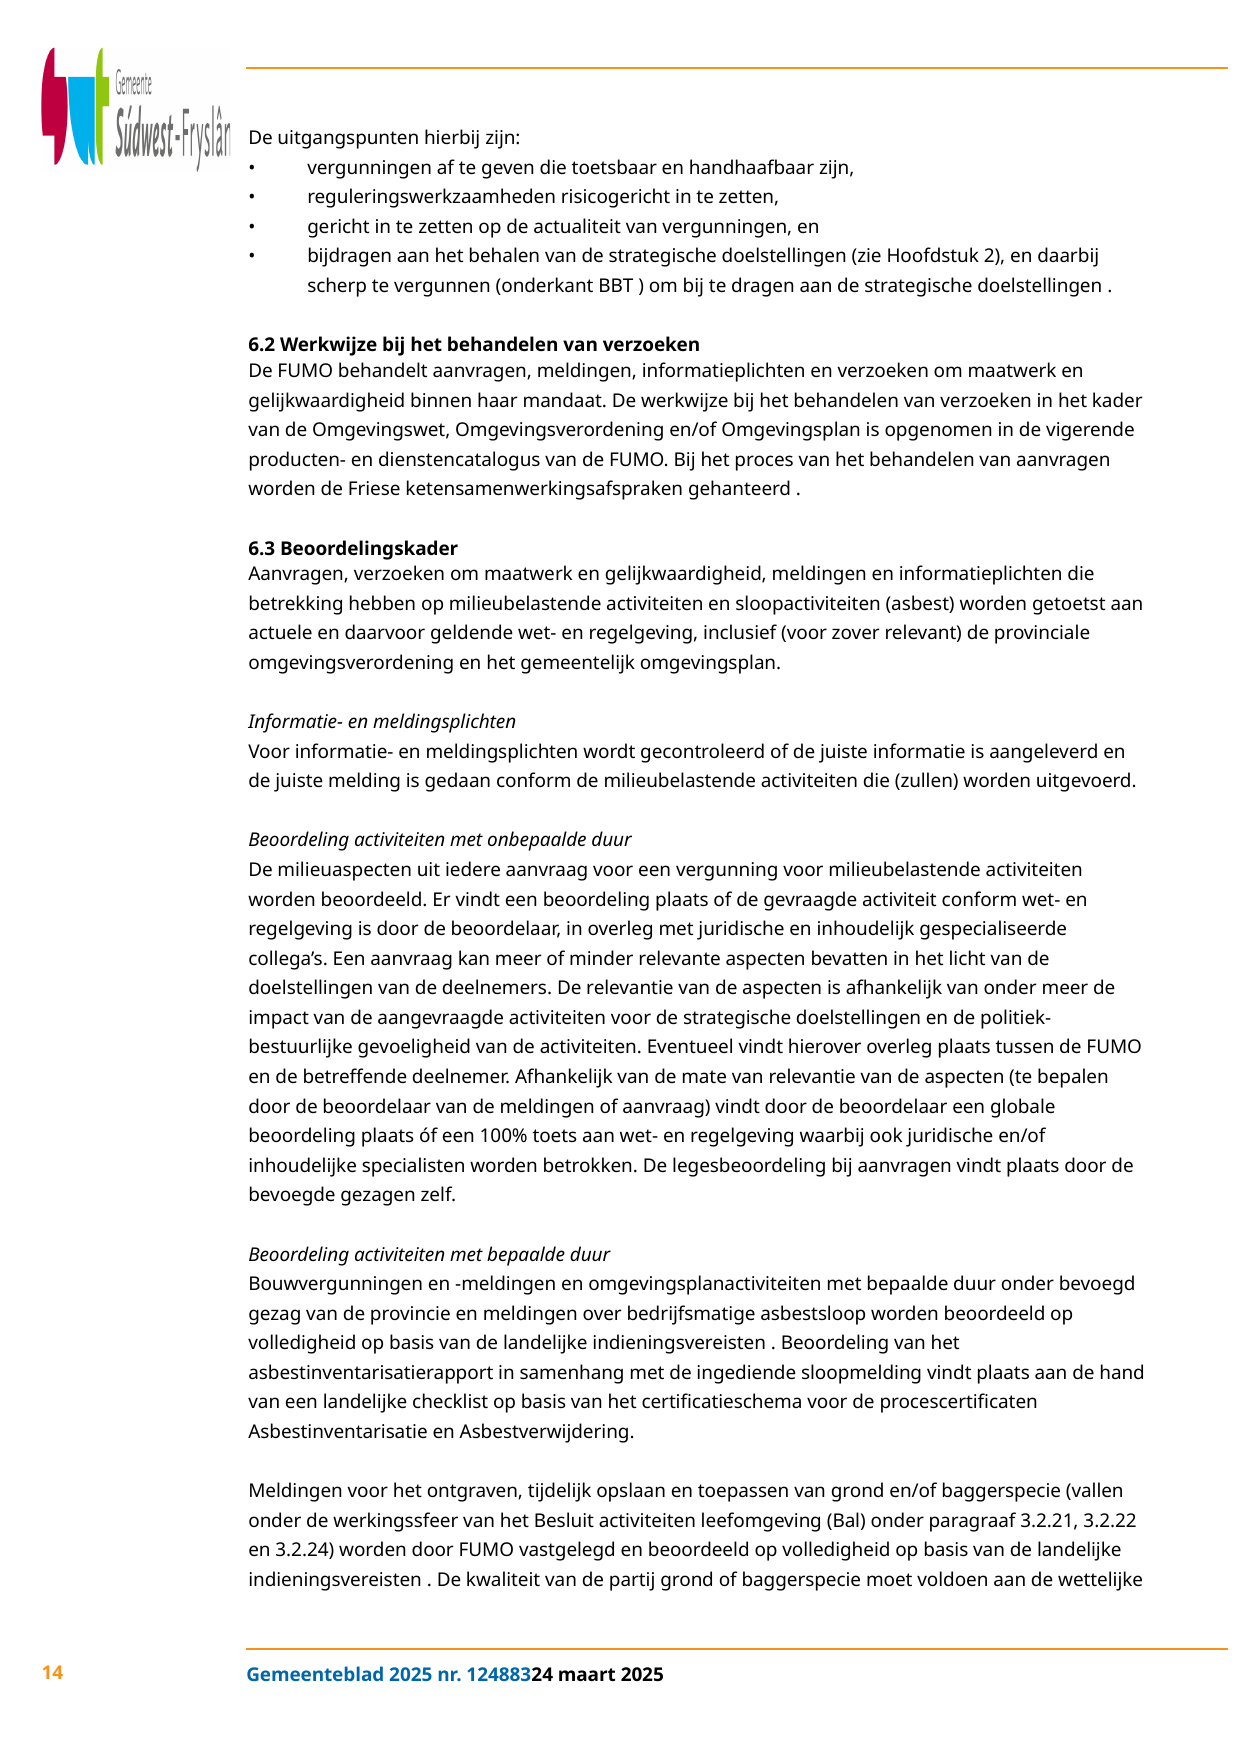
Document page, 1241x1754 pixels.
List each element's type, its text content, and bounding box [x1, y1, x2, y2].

text De milieuaspecten uit iedere aanvraag voor een vergunning voor milieubelastende activiteiten worden beoordeeld. Er vindt een beoordeling plaats of de gevraagde activiteit conform wet- en regelgeving is door de beoordelaar, in overleg met juridische en inhoudelijk gespecialiseerde collega’s. Een aanvraag kan meer of minder relevante aspecten bevatten in het licht van de doelstellingen van de deelnemers. De relevantie van de aspecten is afhankelijk van onder meer de impact van de aangevraagde activiteiten voor de strategische doelstellingen en de politiek-bestuurlijke gevoeligheid van de activiteiten. Eventueel vindt hierover overleg plaats tussen de FUMO en de betreffende deelnemer. Afhankelijk van de mate van relevantie van de aspecten (te bepalen door de beoordelaar van de meldingen of aanvraag) vindt door de beoordelaar een globale beoordeling plaats óf een 100% toets aan wet- en regelgeving waarbij ook juridische en/of inhoudelijke specialisten worden betrokken. De legesbeoordeling bij aanvragen vindt plaats door de bevoegde gezagen zelf. [248, 856, 1152, 1207]
text 6.2 Werkwijze bij het behandelen van verzoeken [248, 331, 1152, 357]
text Aanvragen, verzoeken om maatwerk en gelijkwaardigheid, meldingen en informatieplichten die betrekking hebben op milieubelastende activiteiten en sloopactiviteiten (asbest) worden getoetst aan actuele en daarvoor geldende wet- en regelgeving, inclusief (voor zover relevant) de provinciale omgevingsverordening en het gemeentelijk omgevingsplan. [248, 560, 1152, 675]
text Beoordeling activiteiten met bepaalde duur [248, 1241, 1152, 1267]
text Meldingen voor het ontgraven, tijdelijk opslaan en toepassen van grond en/of baggerspecie (vallen onder de werkingssfeer van het Besluit activiteiten leefomgeving (Bal) onder paragraaf 3.2.21, 3.2.22 en 3.2.24) worden door FUMO vastgelegd en beoordeeld op volledigheid op basis van de landelijke indieningsvereisten . De kwaliteit van de partij grond of baggerspecie moet voldoen aan de wettelijke [248, 1477, 1152, 1592]
list reguleringswerkzaamheden risicogericht in te zetten, [248, 183, 1152, 209]
text Bouwvergunningen en -meldingen en omgevingsplanactiviteiten met bepaalde duur onder bevoegd gezag van de provincie en meldingen over bedrijfsmatige asbestsloop worden beoordeeld op volledigheid op basis van de landelijke indieningsvereisten . Beoordeling van het asbestinventarisatierapport in samenhang met de ingediende sloopmelding vindt plaats aan de hand van een landelijke checklist op basis van het certificatieschema voor de procescertificaten Asbestinventarisatie en Asbestverwijdering. [248, 1270, 1152, 1444]
list vergunningen af te geven die toetsbaar en handhaafbaar zijn, [248, 154, 1152, 180]
text Voor informatie- en meldingsplichten wordt gecontroleerd of de juiste informatie is aangeleverd en de juiste melding is gedaan conform de milieubelastende activiteiten die (zullen) worden uitgevoerd. [248, 738, 1152, 793]
text Informatie- en meldingsplichten [248, 708, 1152, 734]
text De uitgangspunten hierbij zijn: [248, 124, 1152, 150]
list gericht in te zetten op de actualiteit van vergunningen, en [248, 213, 1152, 239]
text Beoordeling activiteiten met onbepaalde duur [248, 827, 1152, 852]
text 6.3 Beoordelingskader [248, 535, 1152, 560]
list bijdragen aan het behalen van de strategische doelstellingen (zie Hoofdstuk 2), en daarbij scherp te vergunnen (onderkant BBT ) om bij te dragen aan de strategische doelstellingen . [248, 243, 1152, 298]
text De FUMO behandelt aanvragen, meldingen, informatieplichten en verzoeken om maatwerk en gelijkwaardigheid binnen haar mandaat. De werkwijze bij het behandelen van verzoeken in het kader van de Omgevingswet, Omgevingsverordening en/of Omgevingsplan is opgenomen in de vigerende producten- en dienstencatalogus van de FUMO. Bij het proces van het behandelen van aanvragen worden de Friese ketensamenwerkingsafspraken gehanteerd . [248, 357, 1152, 501]
picture [41, 47, 231, 172]
